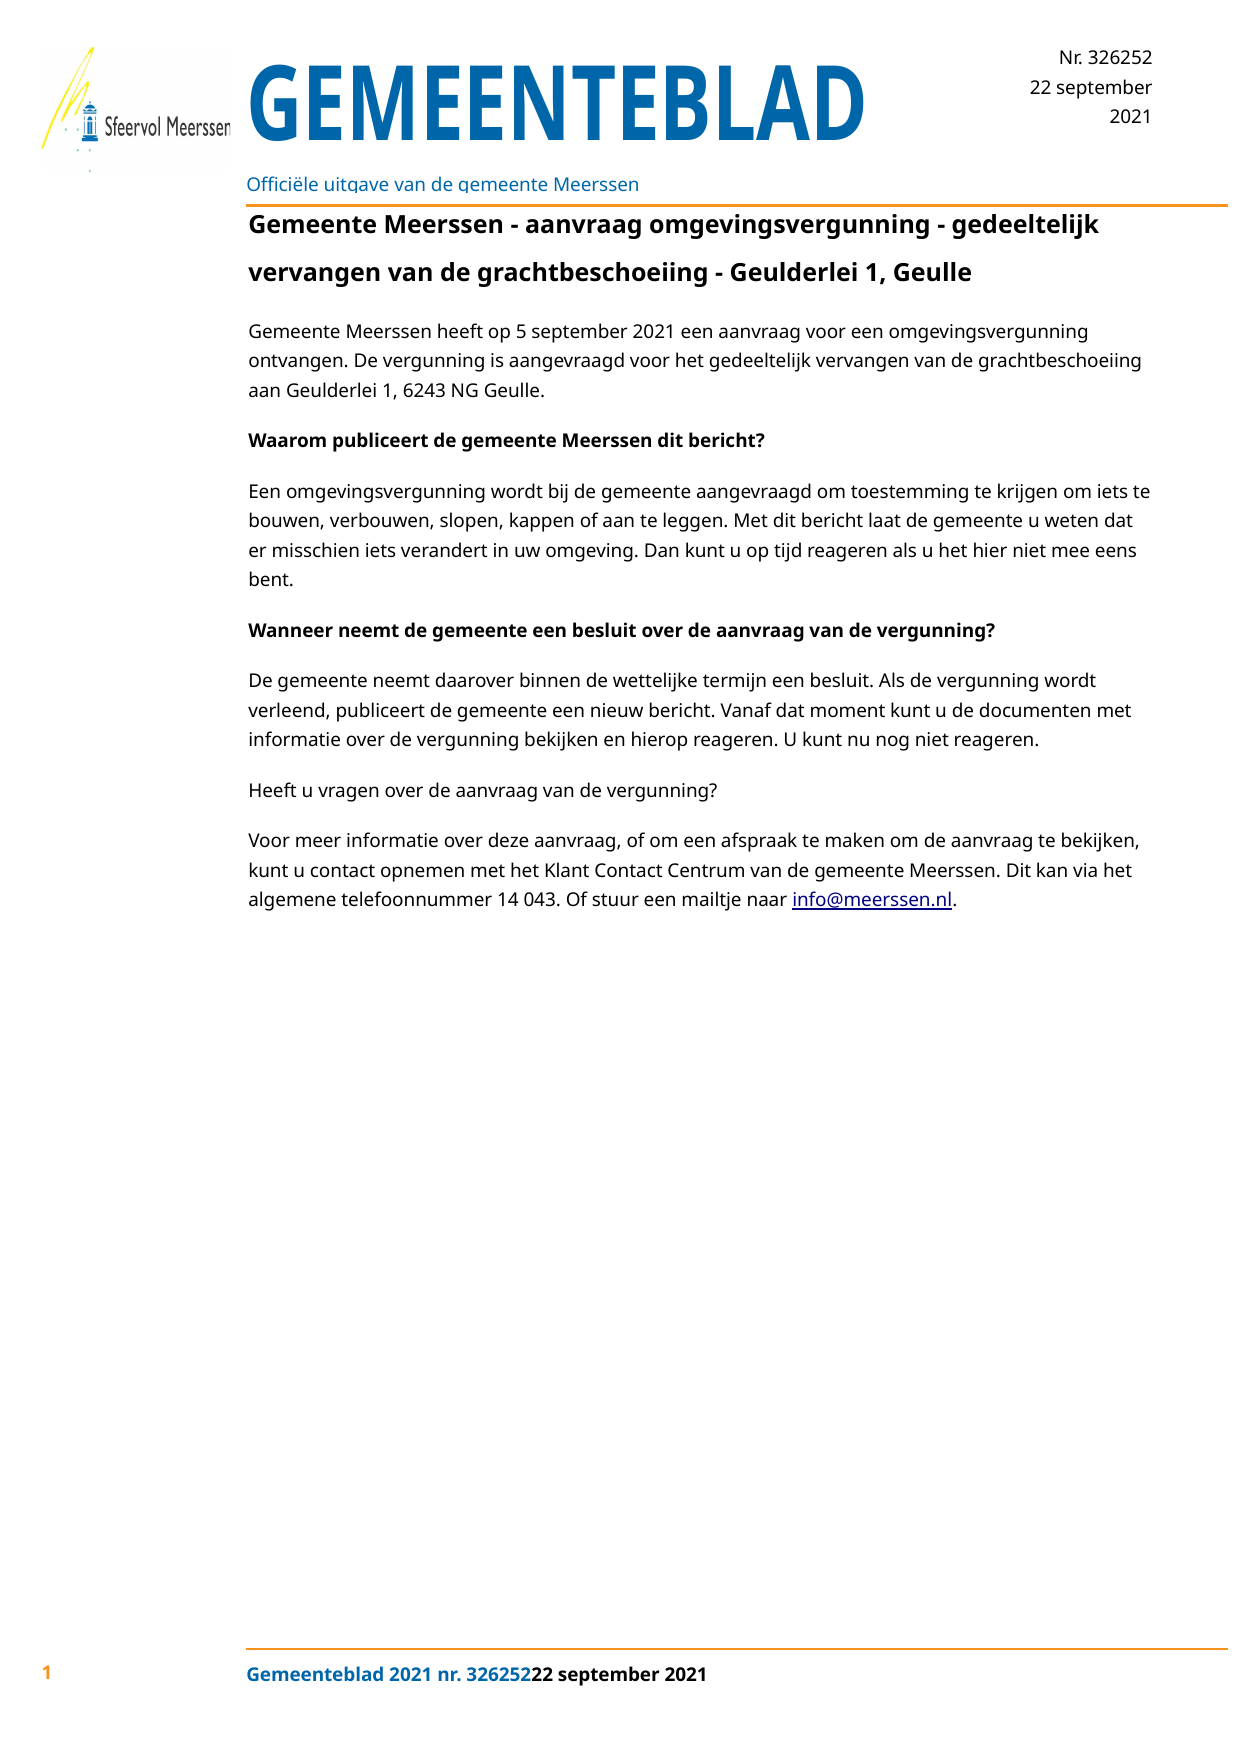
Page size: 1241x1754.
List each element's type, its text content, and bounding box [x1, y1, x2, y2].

text Voor meer informatie over deze aanvraag, of om een afspraak te maken om de aanvraag te bekijken, kunt u contact opnemen met het Klant Contact Centrum van de gemeente Meerssen. Dit kan via het algemene telefoonnummer 14 043. Of stuur een mailtje naar info@meerssen.nl. [248, 827, 1152, 912]
text Gemeente Meerssen heeft op 5 september 2021 een aanvraag voor een omgevingsvergunning ontvangen. De vergunning is aangevraagd voor het gedeeltelijk vervangen van de grachtbeschoeiing aan Geulderlei 1, 6243 NG Geulle. [248, 318, 1152, 403]
text De gemeente neemt daarover binnen de wettelijke termijn een besluit. Als de vergunning wordt verleend, publiceert de gemeente een nieuw bericht. Vanaf dat moment kunt u de documenten met informatie over de vergunning bekijken en hierop reageren. U kunt nu nog niet reageren. [248, 667, 1152, 752]
text Een omgevingsvergunning wordt bij de gemeente aangevraagd om toestemming te krijgen om iets te bouwen, verbouwen, slopen, kappen of aan te leggen. Met dit bericht laat de gemeente u weten dat er misschien iets verandert in uw omgeving. Dan kunt u op tijd reageren als u het hier niet mee eens bent. [248, 478, 1152, 592]
text Waarom publiceert de gemeente Meerssen dit bericht? [248, 427, 1152, 453]
text Heeft u vragen over de aanvraag van de vergunning? [248, 777, 1152, 803]
text Wanneer neemt de gemeente een besluit over de aanvraag van de vergunning? [248, 617, 1152, 643]
picture [41, 47, 231, 172]
text Gemeente Meerssen - aanvraag omgevingsvergunning - gedeeltelijk vervangen van de grachtbeschoeiing - Geulderlei 1, Geulle [248, 207, 1152, 288]
